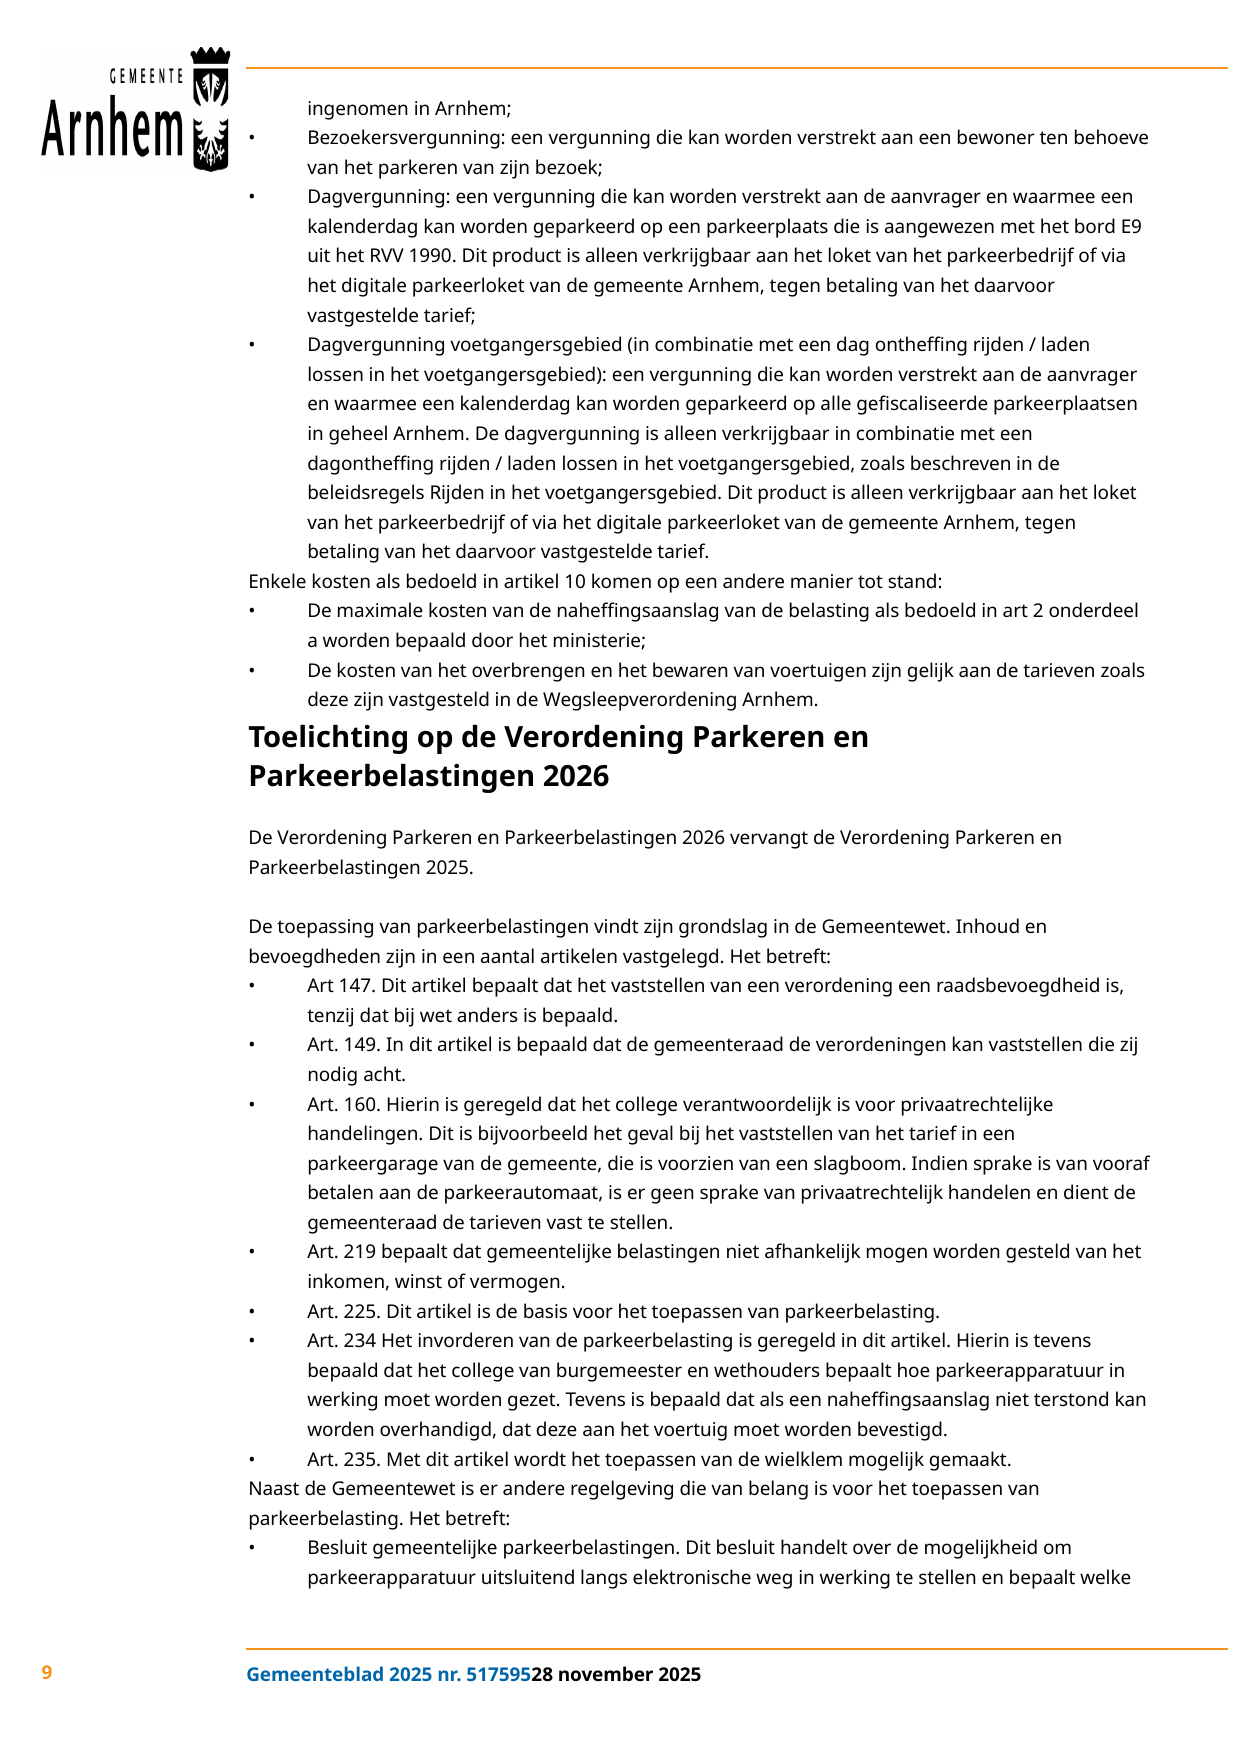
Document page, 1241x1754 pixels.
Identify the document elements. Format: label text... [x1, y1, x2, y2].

list De kosten van het overbrengen en het bewaren van voertuigen zijn gelijk aan de tarieven zoals deze zijn vastgesteld in de Wegsleepverordening Arnhem. [248, 657, 1152, 712]
text Naast de Gemeentewet is er andere regelgeving die van belang is voor het toepassen van parkeerbelasting. Het betreft: [248, 1475, 1152, 1531]
list Dagvergunning voetgangersgebied (in combinatie met een dag ontheffing rijden / laden lossen in het voetgangersgebied): een vergunning die kan worden verstrekt aan de aanvrager en waarmee een kalenderdag kan worden geparkeerd op alle gefiscaliseerde parkeerplaatsen in geheel Arnhem. De dagvergunning is alleen verkrijgbaar in combinatie met een dagontheffing rijden / laden lossen in het voetgangersgebied, zoals beschreven in de beleidsregels Rijden in het voetgangersgebied. Dit product is alleen verkrijgbaar aan het loket van het parkeerbedrijf of via het digitale parkeerloket van de gemeente Arnhem, tegen betaling van het daarvoor vastgestelde tarief. [248, 331, 1152, 564]
picture [41, 47, 231, 172]
list De maximale kosten van de naheffingsaanslag van de belasting als bedoeld in art 2 onderdeel a worden bepaald door het ministerie; [248, 598, 1152, 653]
list Art. 234 Het invorderen van de parkeerbelasting is geregeld in dit artikel. Hierin is tevens bepaald dat het college van burgemeester en wethouders bepaalt hoe parkeerapparatuur in werking moet worden gezet. Tevens is bepaald dat als een naheffingsaanslag niet terstond kan worden overhandigd, dat deze aan het voertuig moet worden bevestigd. [248, 1327, 1152, 1442]
text Toelichting op de Verordening Parkeren en Parkeerbelastingen 2026 [248, 716, 1152, 795]
list Art. 219 bepaalt dat gemeentelijke belastingen niet afhankelijk mogen worden gesteld van het inkomen, winst of vermogen. [248, 1239, 1152, 1294]
list Dagvergunning: een vergunning die kan worden verstrekt aan de aanvrager en waarmee een kalenderdag kan worden geparkeerd op een parkeerplaats die is aangewezen met het bord E9 uit het RVV 1990. Dit product is alleen verkrijgbaar aan het loket van het parkeerbedrijf of via het digitale parkeerloket van de gemeente Arnhem, tegen betaling van het daarvoor vastgestelde tarief; [248, 183, 1152, 328]
list Besluit gemeentelijke parkeerbelastingen. Dit besluit handelt over de mogelijkheid om parkeerapparatuur uitsluitend langs elektronische weg in werking te stellen en bepaalt welke [248, 1534, 1152, 1590]
list Art 147. Dit artikel bepaalt dat het vaststellen van een verordening een raadsbevoegdheid is, tenzij dat bij wet anders is bepaald. [248, 972, 1152, 1028]
list ingenomen in Arnhem; [248, 95, 1152, 121]
text Enkele kosten als bedoeld in artikel 10 komen op een andere manier tot stand: [248, 568, 1152, 594]
list Art. 235. Met dit artikel wordt het toepassen van de wielklem mogelijk gemaakt. [248, 1446, 1152, 1472]
text De Verordening Parkeren en Parkeerbelastingen 2026 vervangt de Verordening Parkeren en Parkeerbelastingen 2025. [248, 824, 1152, 880]
text De toepassing van parkeerbelastingen vindt zijn grondslag in de Gemeentewet. Inhoud en bevoegdheden zijn in een aantal artikelen vastgelegd. Het betreft: [248, 913, 1152, 969]
list Art. 160. Hierin is geregeld dat het college verantwoordelijk is voor privaatrechtelijke handelingen. Dit is bijvoorbeeld het geval bij het vaststellen van het tarief in een parkeergarage van de gemeente, die is voorzien van een slagboom. Indien sprake is van vooraf betalen aan de parkeerautomaat, is er geen sprake van privaatrechtelijk handelen en dient de gemeenteraad de tarieven vast te stellen. [248, 1091, 1152, 1235]
list Bezoekersvergunning: een vergunning die kan worden verstrekt aan een bewoner ten behoeve van het parkeren van zijn bezoek; [248, 124, 1152, 180]
list Art. 149. In dit artikel is bepaald dat de gemeenteraad de verordeningen kan vaststellen die zij nodig acht. [248, 1032, 1152, 1087]
list Art. 225. Dit artikel is de basis voor het toepassen van parkeerbelasting. [248, 1298, 1152, 1324]
